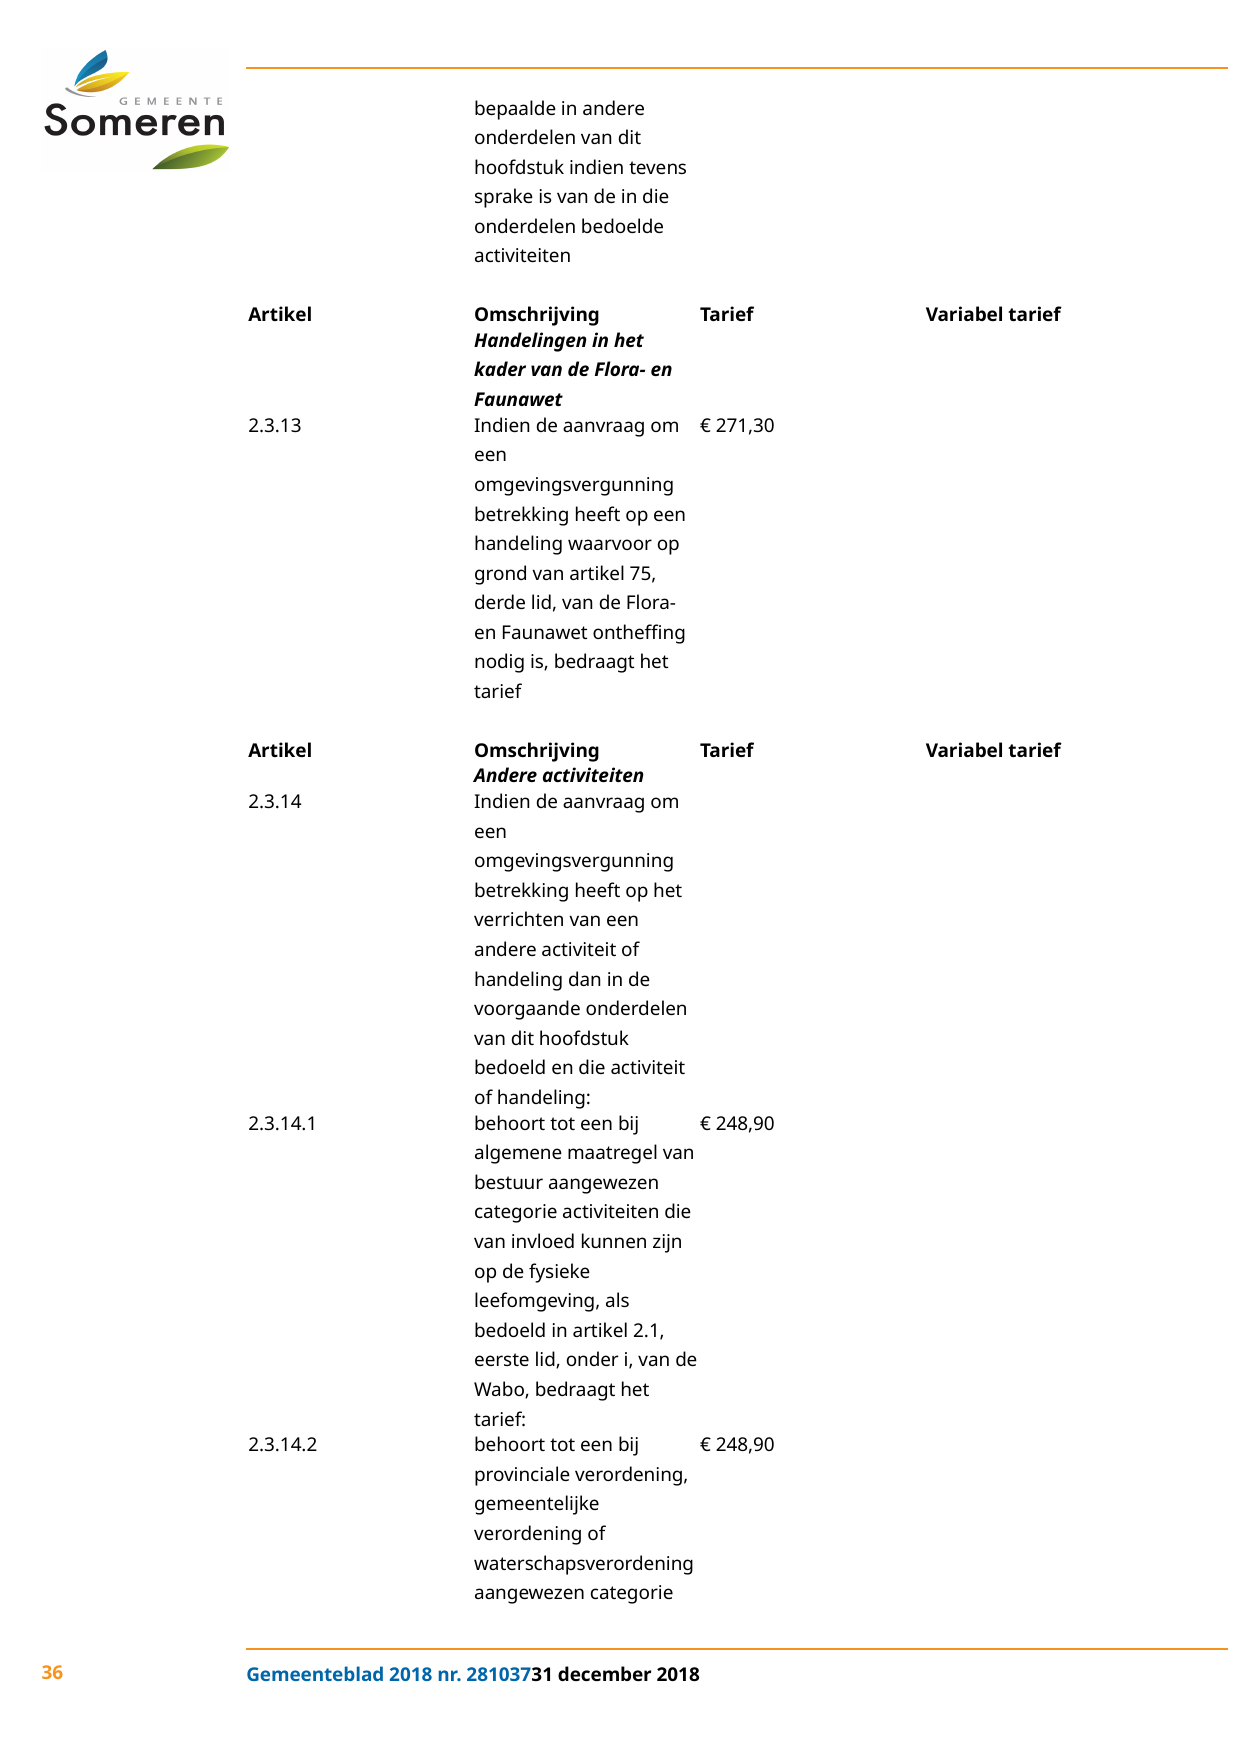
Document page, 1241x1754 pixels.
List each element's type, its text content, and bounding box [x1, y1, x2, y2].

table_cell behoort tot een bij provinciale verordening, gemeentelijke verordening of waterschapsverordening aangewezen categorie [474, 1431, 700, 1605]
table_cell [926, 788, 1152, 1110]
table_cell [926, 412, 1152, 704]
table_cell Handelingen in het kader van de Flora- en Faunawet [474, 327, 700, 412]
table_cell 2.3.14.2 [248, 1431, 474, 1605]
table_header Artikel [248, 737, 474, 763]
table_header Tarief [700, 737, 926, 763]
table_cell € 248,90 [700, 1110, 926, 1431]
table_cell € 271,30 [700, 412, 926, 704]
table_cell 2.3.13 [248, 412, 474, 704]
table_cell [700, 95, 926, 268]
table_cell [248, 327, 474, 412]
table_cell [926, 95, 1152, 268]
table_cell [926, 327, 1152, 412]
table_cell Indien de aanvraag om een omgevingsvergunning betrekking heeft op een handeling waarvoor op grond van artikel 75, derde lid, van de Flora- en Faunawet ontheffing nodig is, bedraagt het tarief [474, 412, 700, 704]
table_header Omschrijving [474, 737, 700, 763]
table_header Omschrijving [474, 301, 700, 327]
table_cell [700, 327, 926, 412]
table_header Variabel tarief [926, 737, 1152, 763]
table_cell [248, 763, 474, 788]
table_cell Indien de aanvraag om een omgevingsvergunning betrekking heeft op het verrichten van een andere activiteit of handeling dan in de voorgaande onderdelen van dit hoofdstuk bedoeld en die activiteit of handeling: [474, 788, 700, 1110]
table_cell [926, 1110, 1152, 1431]
table_cell bepaalde in andere onderdelen van dit hoofdstuk indien tevens sprake is van de in die onderdelen bedoelde activiteiten [474, 95, 700, 268]
table_cell € 248,90 [700, 1431, 926, 1605]
table_cell [926, 763, 1152, 788]
table_cell [700, 763, 926, 788]
table_cell 2.3.14.1 [248, 1110, 474, 1431]
table_cell Andere activiteiten [474, 763, 700, 788]
table_cell behoort tot een bij algemene maatregel van bestuur aangewezen categorie activiteiten die van invloed kunnen zijn op de fysieke leefomgeving, als bedoeld in artikel 2.1, eerste lid, onder i, van de Wabo, bedraagt het tarief: [474, 1110, 700, 1431]
picture [41, 47, 231, 172]
table_header Artikel [248, 301, 474, 327]
table_header Variabel tarief [926, 301, 1152, 327]
table_cell [700, 788, 926, 1110]
table_cell [926, 1431, 1152, 1605]
table_cell [248, 95, 474, 268]
table_cell 2.3.14 [248, 788, 474, 1110]
table_header Tarief [700, 301, 926, 327]
